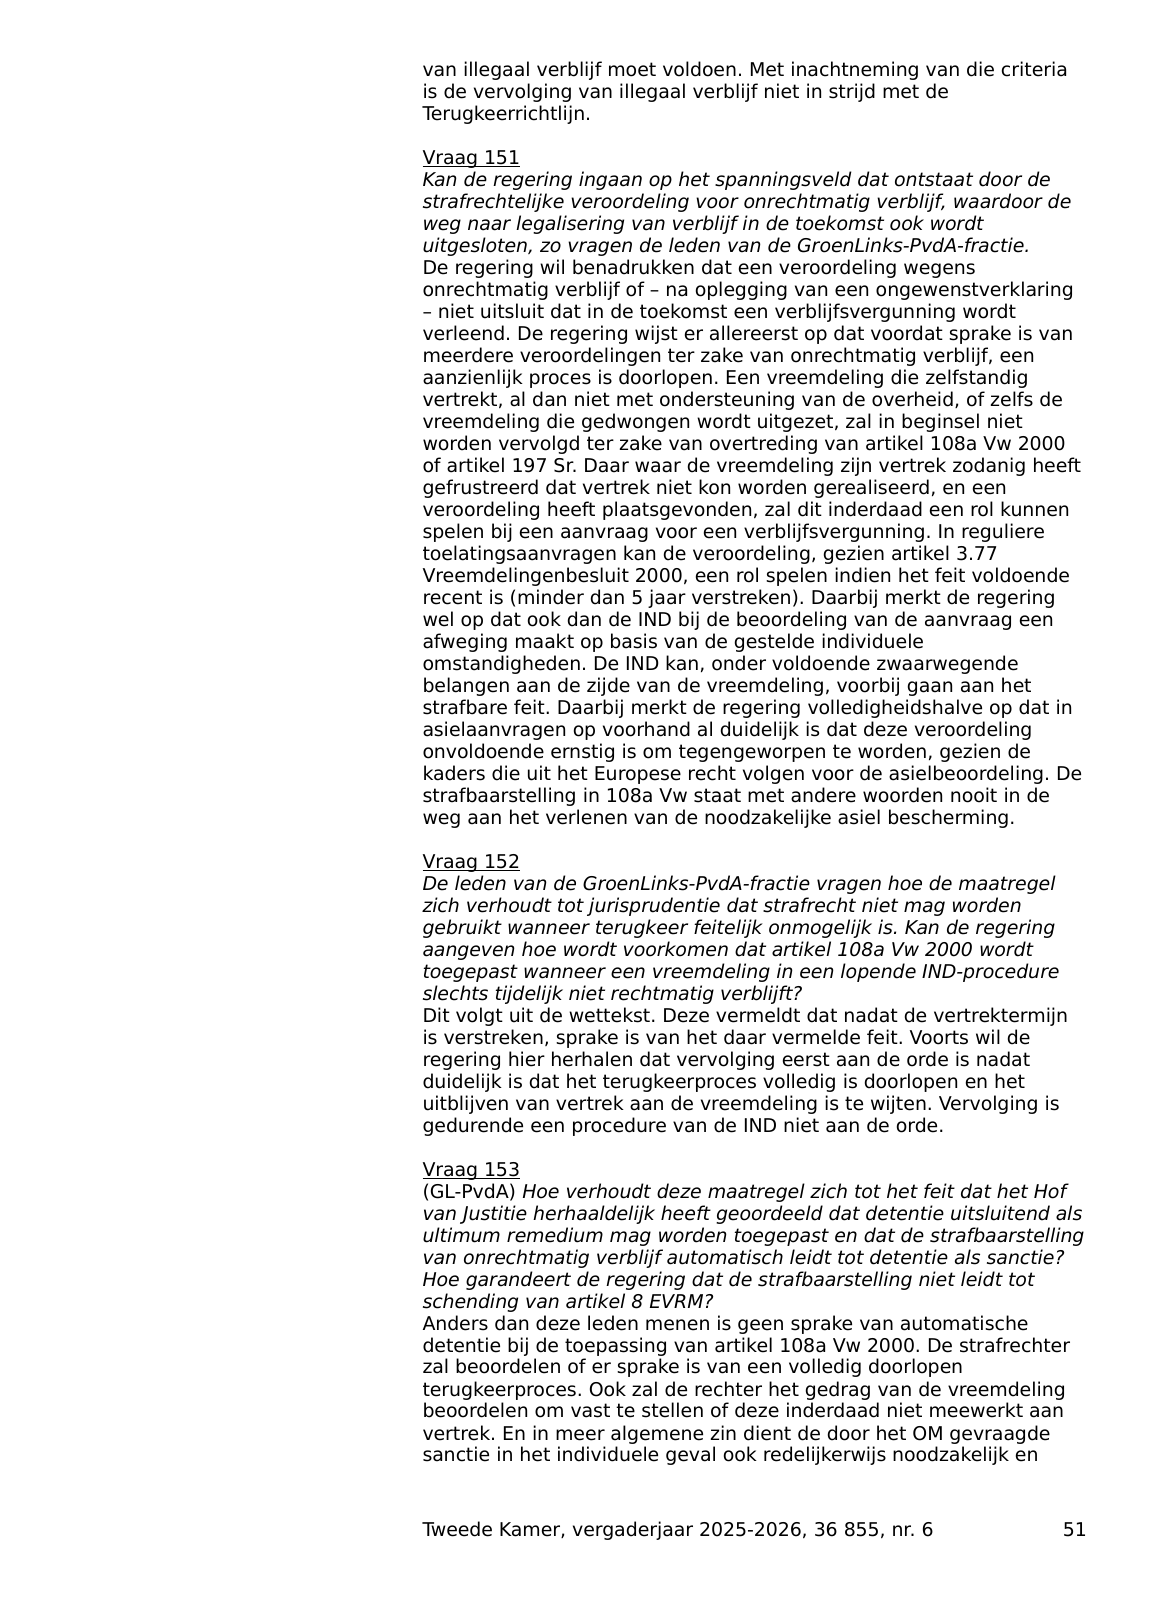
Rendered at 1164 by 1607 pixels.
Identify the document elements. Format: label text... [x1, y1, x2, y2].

text (GL-PvdA) Hoe verhoudt deze maatregel zich tot het feit dat het Hof van Justitie herhaaldelijk heeft geoordeeld dat detentie uitsluitend als ultimum remedium mag worden toegepast en dat de strafbaarstelling van onrechtmatig verblijf automatisch leidt tot detentie als sanctie? Hoe garandeert de regering dat de strafbaarstelling niet leidt tot schending van artikel 8 EVRM? [422, 1181, 1087, 1312]
text Vraag 151 [422, 147, 1087, 169]
text De leden van de GroenLinks-PvdA-fractie vragen hoe de maatregel zich verhoudt tot jurisprudentie dat strafrecht niet mag worden gebruikt wanneer terugkeer feitelijk onmogelijk is. Kan de regering aangeven hoe wordt voorkomen dat artikel 108a Vw 2000 wordt toegepast wanneer een vreemdeling in een lopende IND-procedure slechts tijdelijk niet rechtmatig verblijft? [422, 873, 1087, 1004]
text Vraag 152 [422, 851, 1087, 873]
text De regering wil benadrukken dat een veroordeling wegens onrechtmatig verblijf of – na oplegging van een ongewenstverklaring – niet uitsluit dat in de toekomst een verblijfsvergunning wordt verleend. De regering wijst er allereerst op dat voordat sprake is van meerdere veroordelingen ter zake van onrechtmatig verblijf, een aanzienlijk proces is doorlopen. Een vreemdeling die zelfstandig vertrekt, al dan niet met ondersteuning van de overheid, of zelfs de vreemdeling die gedwongen wordt uitgezet, zal in beginsel niet worden vervolgd ter zake van overtreding van artikel 108a Vw 2000 of artikel 197 Sr. Daar waar de vreemdeling zijn vertrek zodanig heeft gefrustreerd dat vertrek niet kon worden gerealiseerd, en een veroordeling heeft plaatsgevonden, zal dit inderdaad een rol kunnen spelen bij een aanvraag voor een verblijfsvergunning. In reguliere toelatingsaanvragen kan de veroordeling, gezien artikel 3.77 Vreemdelingenbesluit 2000, een rol spelen indien het feit voldoende recent is (minder dan 5 jaar verstreken). Daarbij merkt de regering wel op dat ook dan de IND bij de beoordeling van de aanvraag een afweging maakt op basis van de gestelde individuele omstandigheden. De IND kan, onder voldoende zwaarwegende belangen aan de zijde van de vreemdeling, voorbij gaan aan het strafbare feit. Daarbij merkt de regering volledigheidshalve op dat in asielaanvragen op voorhand al duidelijk is dat deze veroordeling onvoldoende ernstig is om tegengeworpen te worden, gezien de kaders die uit het Europese recht volgen voor de asielbeoordeling. De strafbaarstelling in 108a Vw staat met andere woorden nooit in de weg aan het verlenen van de noodzakelijke asiel bescherming. [422, 257, 1087, 828]
text Anders dan deze leden menen is geen sprake van automatische detentie bij de toepassing van artikel 108a Vw 2000. De strafrechter zal beoordelen of er sprake is van een volledig doorlopen terugkeerproces. Ook zal de rechter het gedrag van de vreemdeling beoordelen om vast te stellen of deze inderdaad niet meewerkt aan vertrek. En in meer algemene zin dient de door het OM gevraagde sanctie in het individuele geval ook redelijkerwijs noodzakelijk en [422, 1312, 1087, 1466]
text Kan de regering ingaan op het spanningsveld dat ontstaat door de strafrechtelijke veroordeling voor onrechtmatig verblijf, waardoor de weg naar legalisering van verblijf in de toekomst ook wordt uitgesloten, zo vragen de leden van de GroenLinks-PvdA-fractie. [422, 169, 1087, 257]
text van illegaal verblijf moet voldoen. Met inachtneming van die criteria is de vervolging van illegaal verblijf niet in strijd met de Terugkeerrichtlijn. [422, 59, 1087, 125]
text Vraag 153 [422, 1159, 1087, 1181]
text Dit volgt uit de wettekst. Deze vermeldt dat nadat de vertrektermijn is verstreken, sprake is van het daar vermelde feit. Voorts wil de regering hier herhalen dat vervolging eerst aan de orde is nadat duidelijk is dat het terugkeerproces volledig is doorlopen en het uitblijven van vertrek aan de vreemdeling is te wijten. Vervolging is gedurende een procedure van de IND niet aan de orde. [422, 1004, 1087, 1136]
